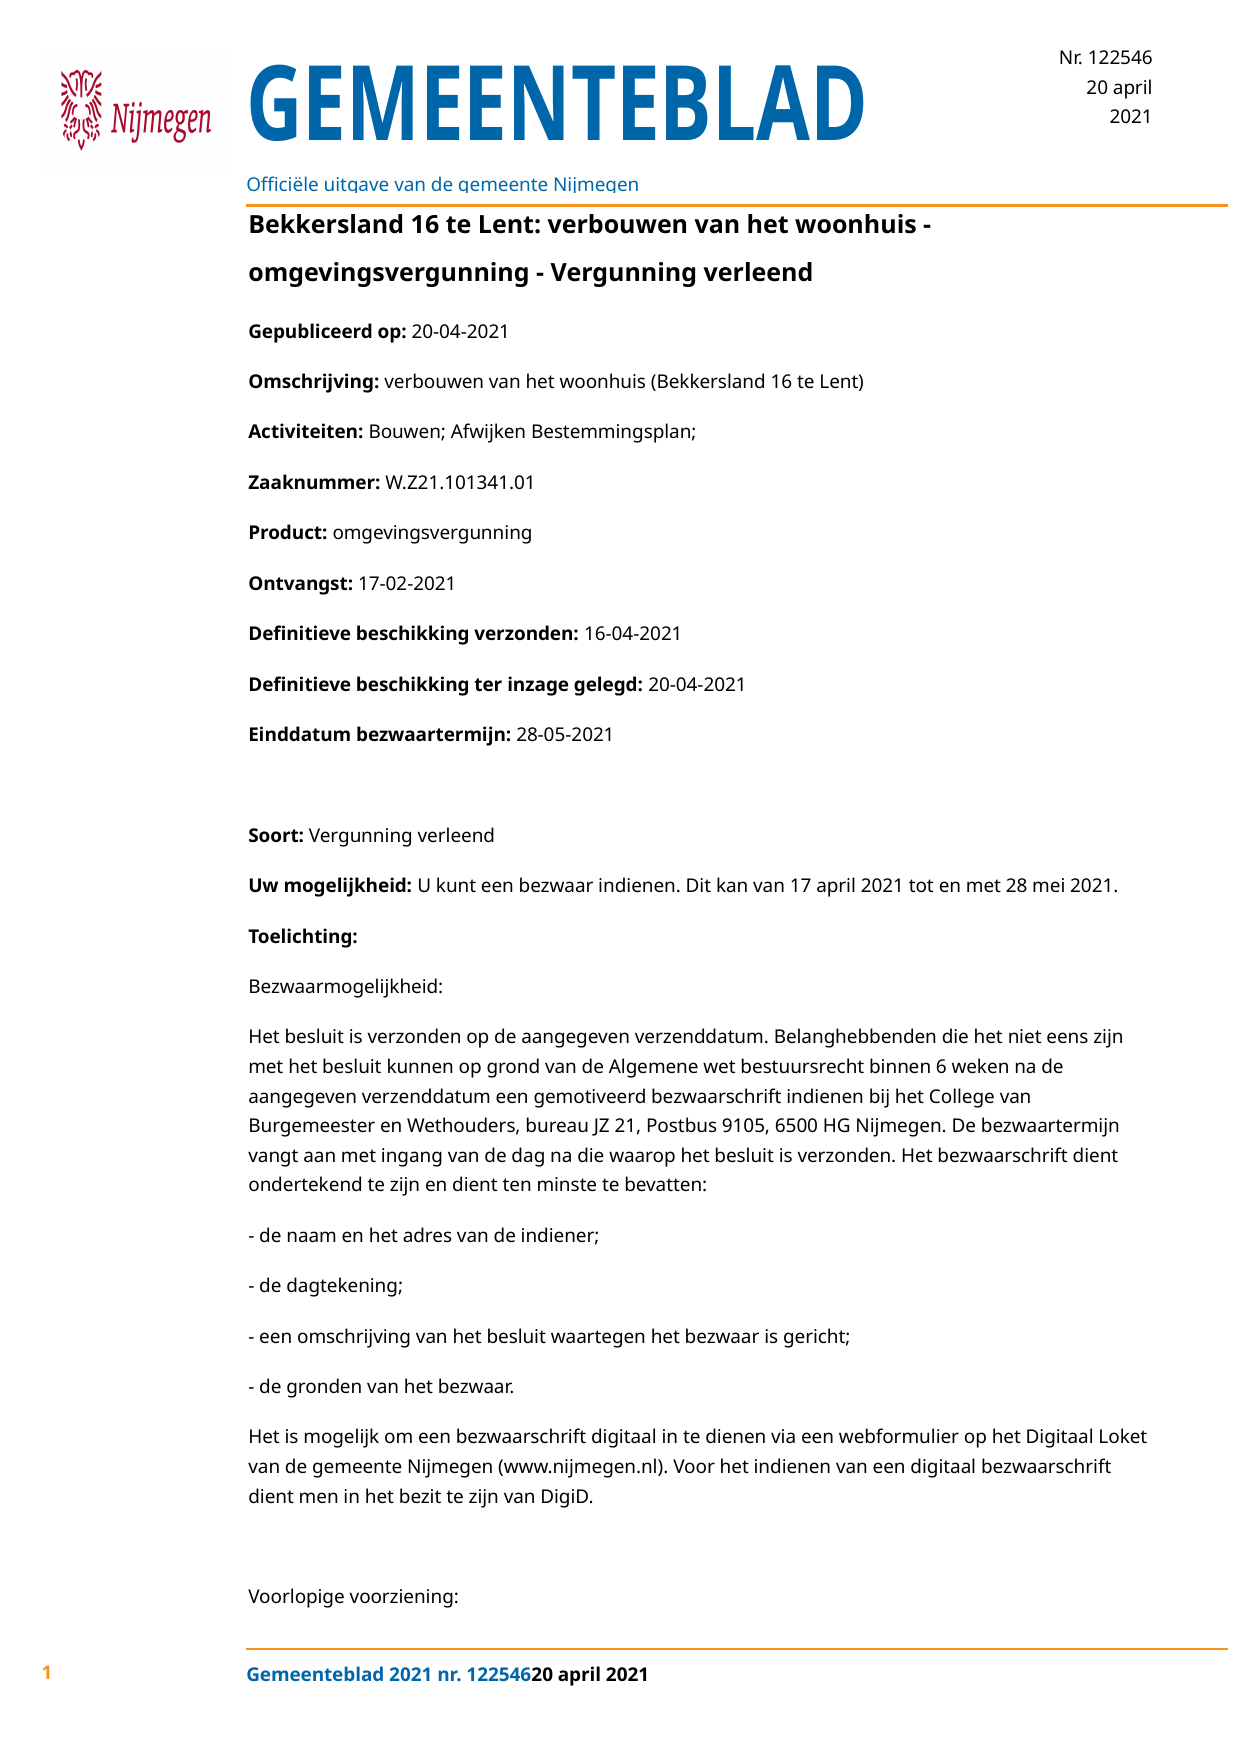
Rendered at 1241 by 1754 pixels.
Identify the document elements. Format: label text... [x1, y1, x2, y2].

text - de dagtekening; [248, 1272, 1152, 1298]
text Einddatum bezwaartermijn: 28-05-2021 [248, 721, 1152, 747]
text Omschrijving: verbouwen van het woonhuis (Bekkersland 16 te Lent) [248, 368, 1152, 394]
text Uw mogelijkheid: U kunt een bezwaar indienen. Dit kan van 17 april 2021 tot en met 28 mei 2021. [248, 872, 1152, 898]
text Bekkersland 16 te Lent: verbouwen van het woonhuis - omgevingsvergunning - Vergunning verleend [248, 207, 1152, 288]
picture [41, 47, 231, 172]
text Voorlopige voorziening: [248, 1584, 1152, 1609]
text Zaaknummer: W.Z21.101341.01 [248, 469, 1152, 495]
text Toelichting: [248, 923, 1152, 949]
text Definitieve beschikking ter inzage gelegd: 20-04-2021 [248, 671, 1152, 697]
text Het is mogelijk om een bezwaarschrift digitaal in te dienen via een webformulier op het Digitaal Loket van de gemeente Nijmegen (www.nijmegen.nl). Voor het indienen van een digitaal bezwaarschrift dient men in het bezit te zijn van DigiD. [248, 1424, 1152, 1509]
text Ontvangst: 17-02-2021 [248, 570, 1152, 596]
text - de naam en het adres van de indiener; [248, 1222, 1152, 1248]
text Gepubliceerd op: 20-04-2021 [248, 318, 1152, 344]
text Het besluit is verzonden op de aangegeven verzenddatum. Belanghebbenden die het niet eens zijn met het besluit kunnen op grond van de Algemene wet bestuursrecht binnen 6 weken na de aangegeven verzenddatum een gemotiveerd bezwaarschrift indienen bij het College van Burgemeester en Wethouders, bureau JZ 21, Postbus 9105, 6500 HG Nijmegen. De bezwaartermijn vangt aan met ingang van de dag na die waarop het besluit is verzonden. Het bezwaarschrift dient ondertekend te zijn en dient ten minste te bevatten: [248, 1024, 1152, 1197]
text Bezwaarmogelijkheid: [248, 973, 1152, 999]
text Soort: Vergunning verleend [248, 822, 1152, 848]
text - de gronden van het bezwaar. [248, 1373, 1152, 1399]
text Product: omgevingsvergunning [248, 519, 1152, 545]
text Definitieve beschikking verzonden: 16-04-2021 [248, 620, 1152, 646]
text Activiteiten: Bouwen; Afwijken Bestemmingsplan; [248, 419, 1152, 444]
text - een omschrijving van het besluit waartegen het bezwaar is gericht; [248, 1323, 1152, 1349]
